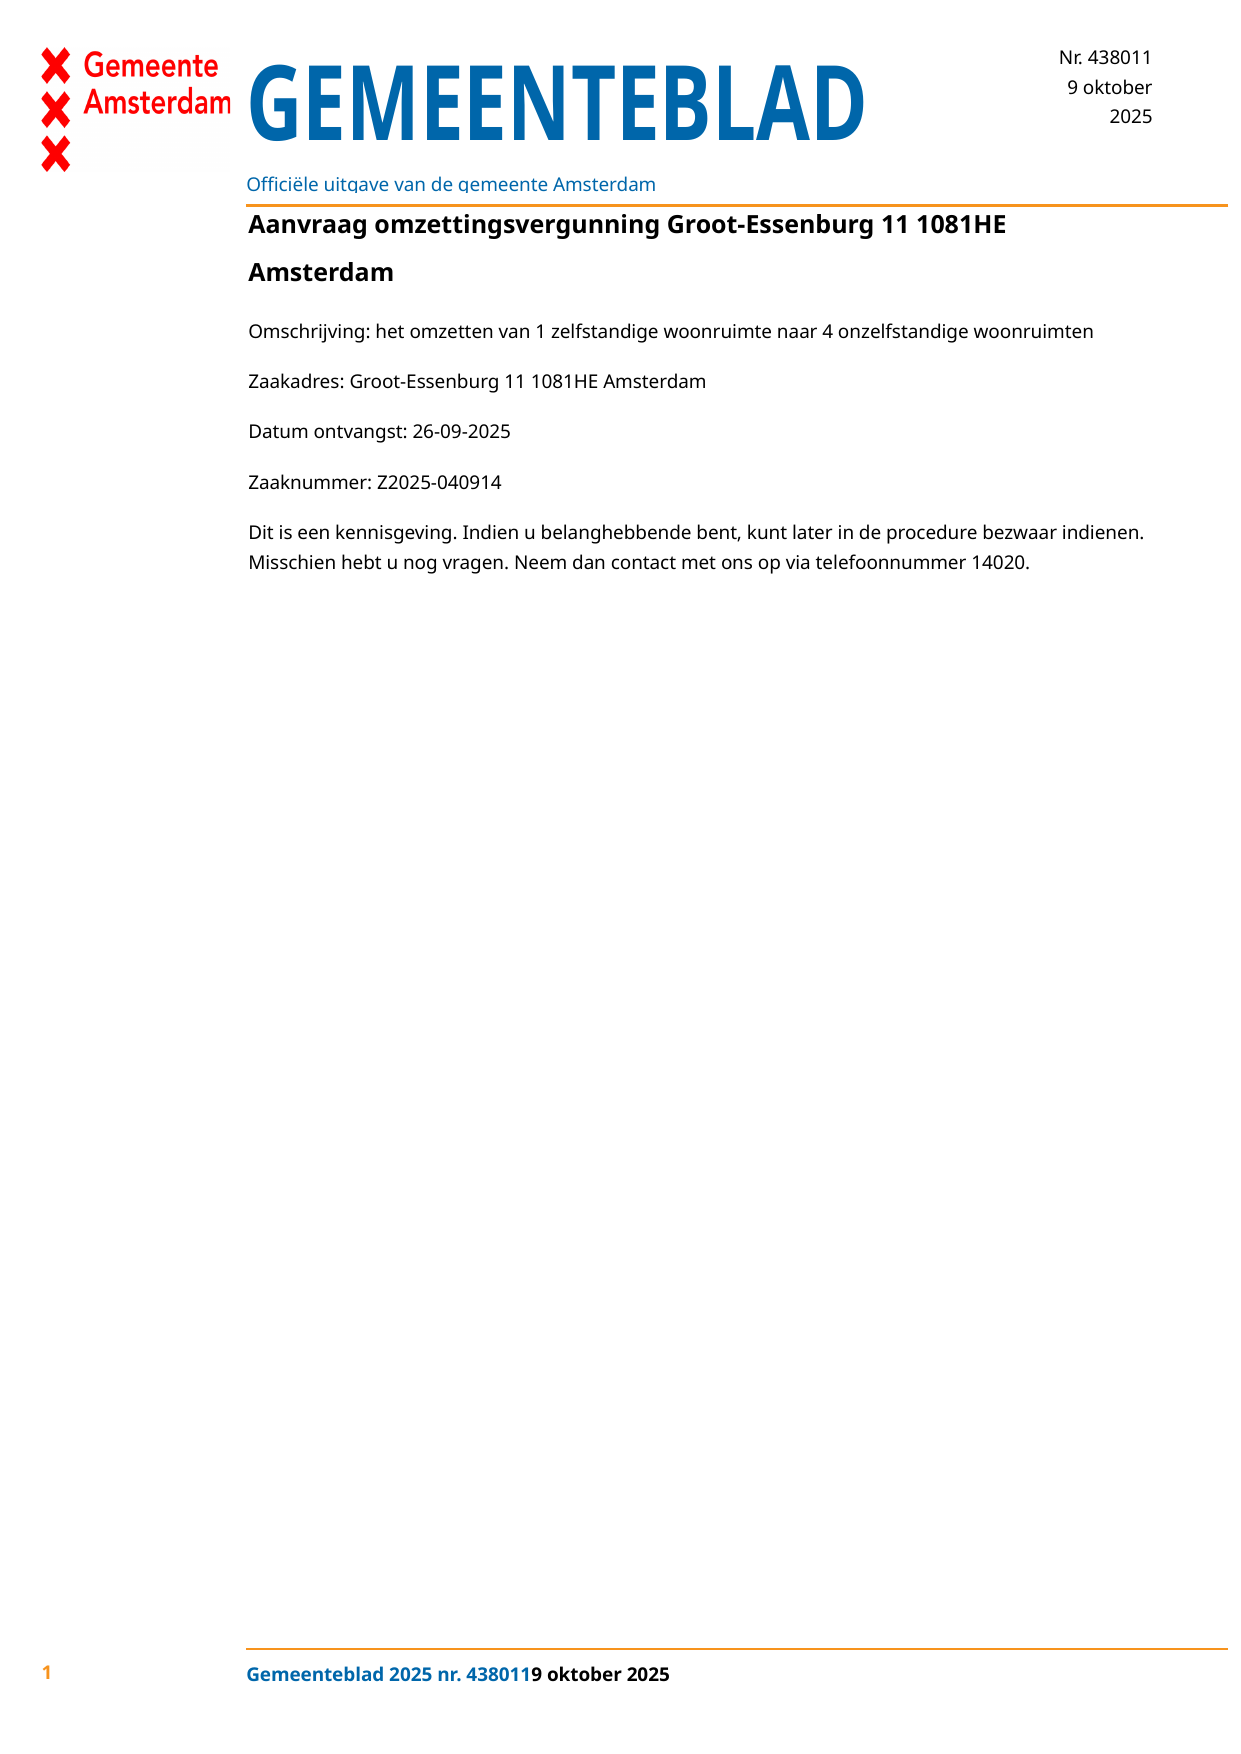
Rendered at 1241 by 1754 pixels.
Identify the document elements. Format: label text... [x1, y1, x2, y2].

text Zaakadres: Groot-Essenburg 11 1081HE Amsterdam [248, 368, 1152, 394]
text Datum ontvangst: 26-09-2025 [248, 419, 1152, 444]
text Aanvraag omzettingsvergunning Groot-Essenburg 11 1081HE Amsterdam [248, 207, 1152, 288]
text Omschrijving: het omzetten van 1 zelfstandige woonruimte naar 4 onzelfstandige woonruimten [248, 318, 1152, 344]
text Zaaknummer: Z2025-040914 [248, 469, 1152, 495]
picture [41, 47, 231, 172]
text Dit is een kennisgeving. Indien u belanghebbende bent, kunt later in de procedure bezwaar indienen. Misschien hebt u nog vragen. Neem dan contact met ons op via telefoonnummer 14020. [248, 519, 1152, 575]
